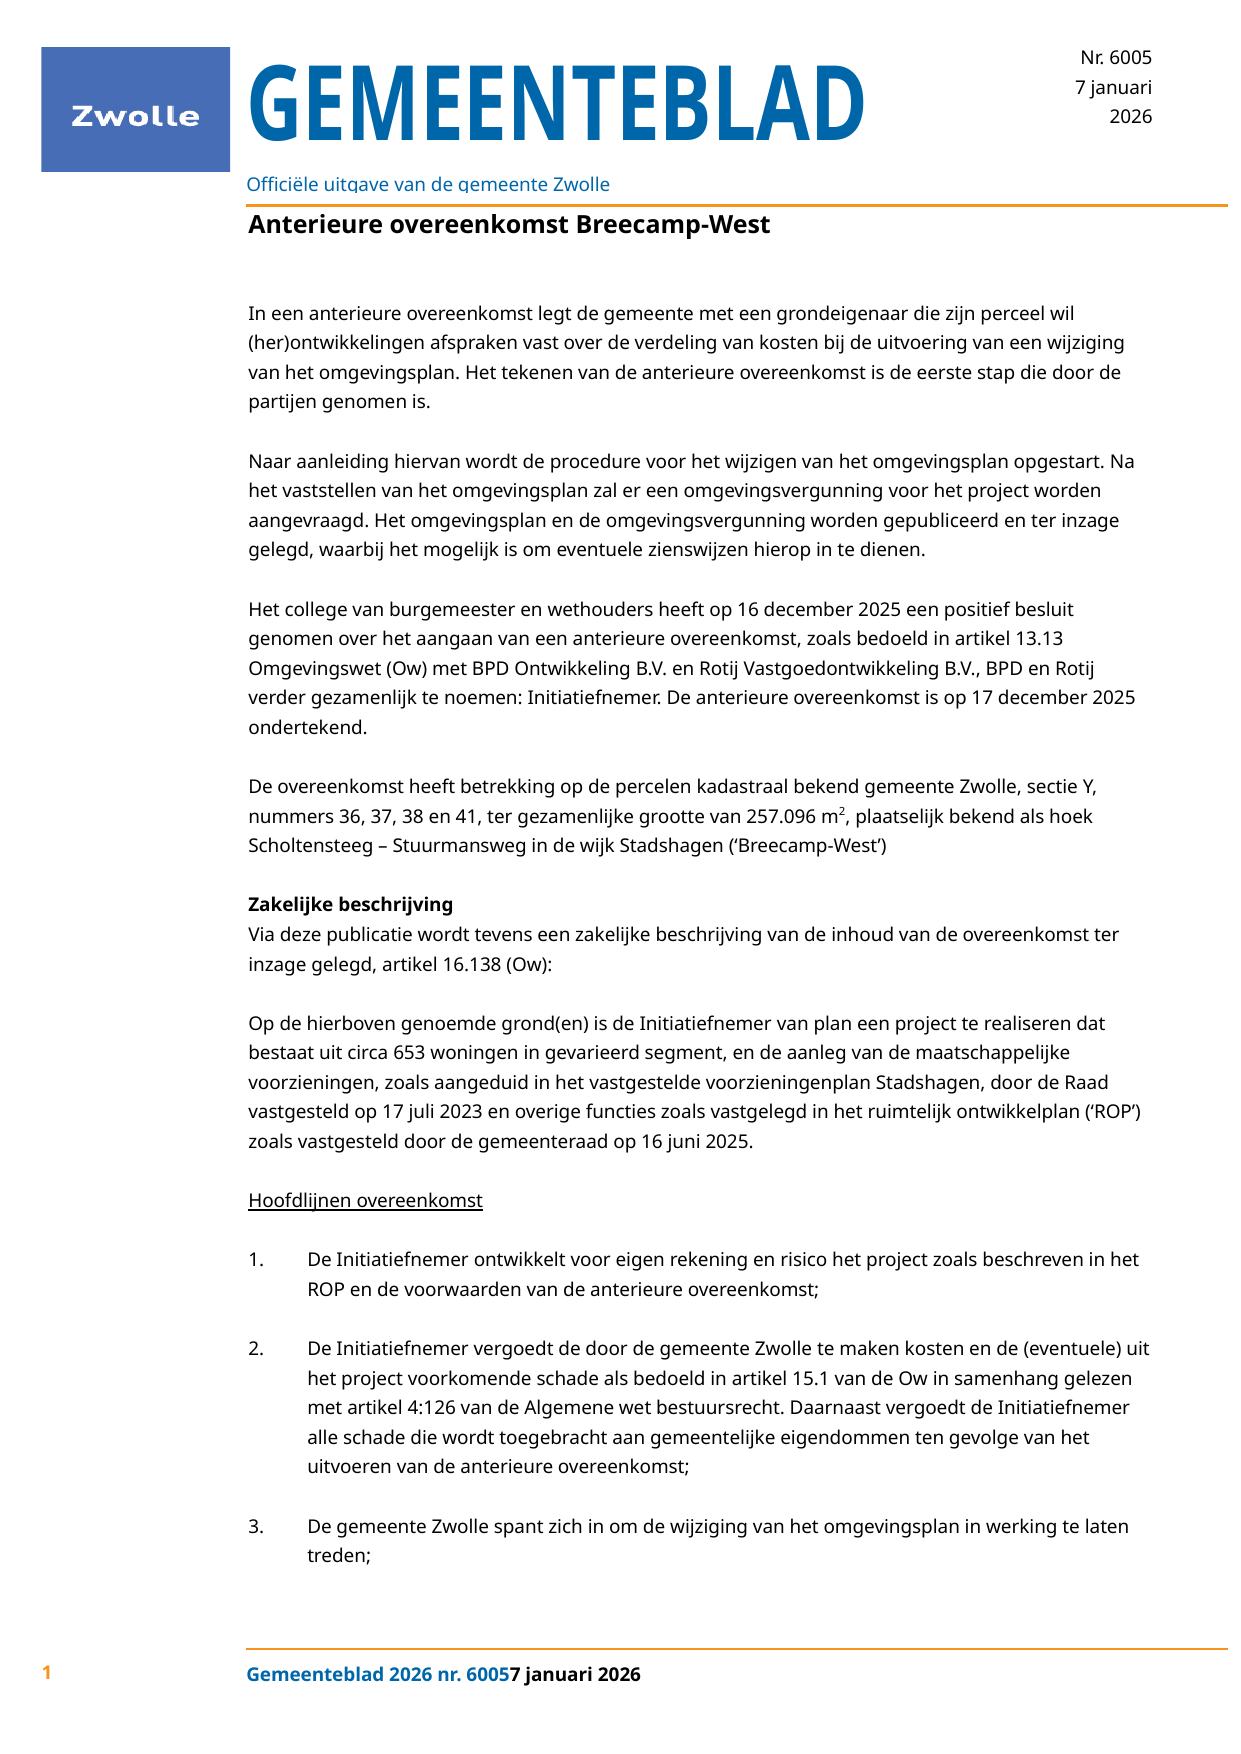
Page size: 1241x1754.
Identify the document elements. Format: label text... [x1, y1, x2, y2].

list De gemeente Zwolle spant zich in om de wijziging van het omgevingsplan in werking te laten treden; [248, 1513, 1152, 1568]
list De Initiatiefnemer vergoedt de door de gemeente Zwolle te maken kosten en de (eventuele) uit het project voorkomende schade als bedoeld in artikel 15.1 van de Ow in samenhang gelezen met artikel 4:126 van de Algemene wet bestuursrecht. Daarnaast vergoedt de Initiatiefnemer alle schade die wordt toegebracht aan gemeentelijke eigendommen ten gevolge van het uitvoeren van de anterieure overeenkomst; [248, 1335, 1152, 1479]
picture [41, 47, 231, 172]
text In een anterieure overeenkomst legt de gemeente met een grondeigenaar die zijn perceel wil (her)ontwikkelingen afspraken vast over de verdeling van kosten bij de uitvoering van een wijziging van het omgevingsplan. Het tekenen van de anterieure overeenkomst is de eerste stap die door de partijen genomen is. [248, 300, 1152, 414]
text Via deze publicatie wordt tevens een zakelijke beschrijving van de inhoud van de overeenkomst ter inzage gelegd, artikel 16.138 (Ow): [248, 921, 1152, 976]
text Hoofdlijnen overeenkomst [248, 1187, 1152, 1213]
text Anterieure overeenkomst Breecamp-West [248, 207, 1152, 241]
list De Initiatiefnemer ontwikkelt voor eigen rekening en risico het project zoals beschreven in het ROP en de voorwaarden van de anterieure overeenkomst; [248, 1247, 1152, 1302]
text Op de hierboven genoemde grond(en) is de Initiatiefnemer van plan een project te realiseren dat bestaat uit circa 653 woningen in gevarieerd segment, en de aanleg van de maatschappelijke voorzieningen, zoals aangeduid in het vastgestelde voorzieningenplan Stadshagen, door de Raad vastgesteld op 17 juli 2023 en overige functies zoals vastgelegd in het ruimtelijk ontwikkelplan (‘ROP’) zoals vastgesteld door de gemeenteraad op 16 juni 2025. [248, 1010, 1152, 1154]
text De overeenkomst heeft betrekking op de percelen kadastraal bekend gemeente Zwolle, sectie Y, nummers 36, 37, 38 en 41, ter gezamenlijke grootte van 257.096 m2, plaatselijk bekend als hoek Scholtensteeg – Stuurmansweg in de wijk Stadshagen (‘Breecamp-West’) [248, 773, 1152, 858]
text Het college van burgemeester en wethouders heeft op 16 december 2025 een positief besluit genomen over het aangaan van een anterieure overeenkomst, zoals bedoeld in artikel 13.13 Omgevingswet (Ow) met BPD Ontwikkeling B.V. en Rotij Vastgoedontwikkeling B.V., BPD en Rotij verder gezamenlijk te noemen: Initiatiefnemer. De anterieure overeenkomst is op 17 december 2025 ondertekend. [248, 596, 1152, 740]
text Naar aanleiding hiervan wordt de procedure voor het wijzigen van het omgevingsplan opgestart. Na het vaststellen van het omgevingsplan zal er een omgevingsvergunning voor het project worden aangevraagd. Het omgevingsplan en de omgevingsvergunning worden gepubliceerd en ter inzage gelegd, waarbij het mogelijk is om eventuele zienswijzen hierop in te dienen. [248, 448, 1152, 562]
text Zakelijke beschrijving [248, 892, 1152, 917]
